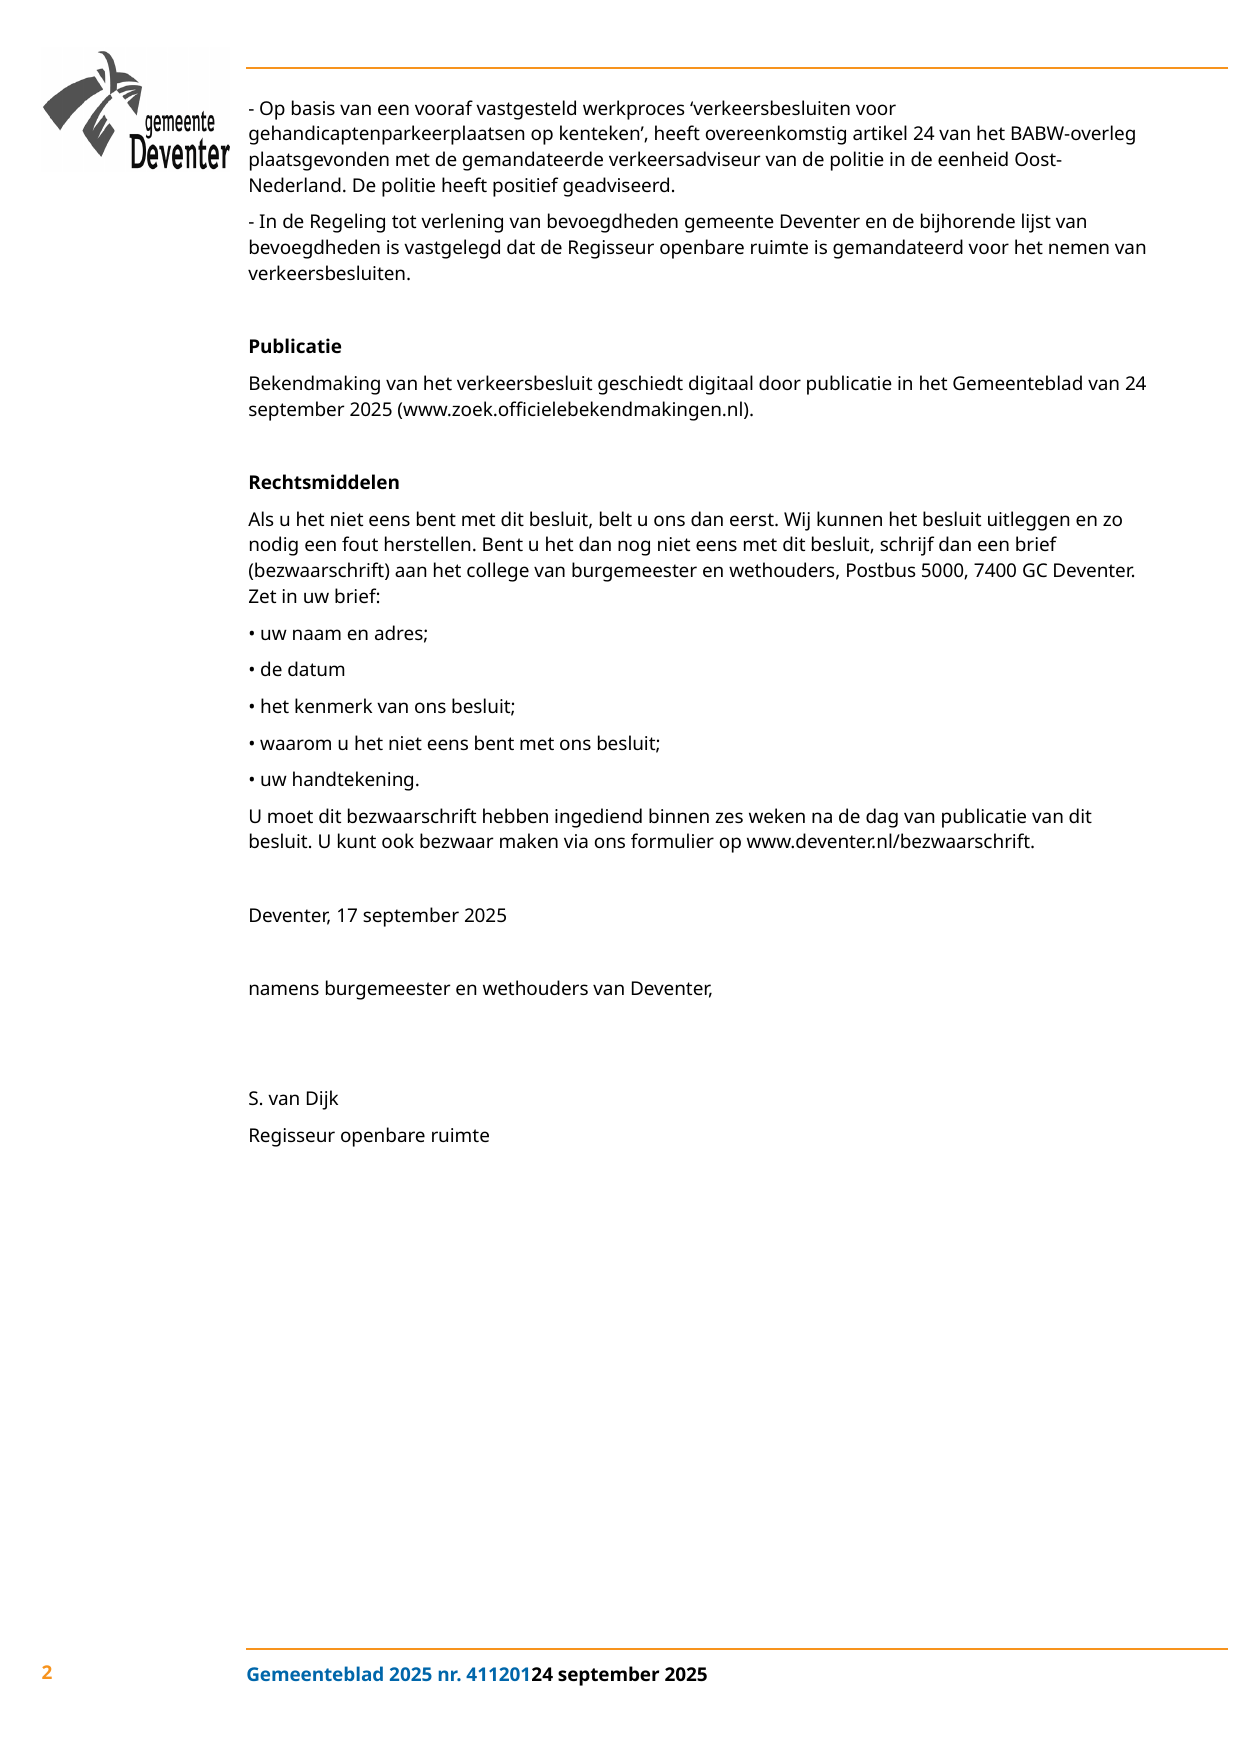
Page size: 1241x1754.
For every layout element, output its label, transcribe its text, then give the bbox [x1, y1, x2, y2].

text Deventer, 17 september 2025 [248, 902, 1152, 928]
picture [41, 47, 231, 172]
text S. van Dijk [248, 1085, 1152, 1111]
text Als u het niet eens bent met dit besluit, belt u ons dan eerst. Wij kunnen het besluit uitleggen en zo nodig een fout herstellen. Bent u het dan nog niet eens met dit besluit, schrijf dan een brief (bezwaarschrift) aan het college van burgemeester en wethouders, Postbus 5000, 7400 GC Deventer. Zet in uw brief: [248, 506, 1152, 609]
text • de datum [248, 656, 1152, 682]
text - In de Regeling tot verlening van bevoegdheden gemeente Deventer en de bijhorende lijst van bevoegdheden is vastgelegd dat de Regisseur openbare ruimte is gemandateerd voor het nemen van verkeersbesluiten. [248, 209, 1152, 286]
text namens burgemeester en wethouders van Deventer, [248, 975, 1152, 1001]
text • waarom u het niet eens bent met ons besluit; [248, 730, 1152, 755]
text Rechtsmiddelen [248, 469, 1152, 495]
text • het kenmerk van ons besluit; [248, 693, 1152, 719]
text U moet dit bezwaarschrift hebben ingediend binnen zes weken na de dag van publicatie van dit besluit. U kunt ook bezwaar maken via ons formulier op www.deventer.nl/bezwaarschrift. [248, 803, 1152, 854]
text Bekendmaking van het verkeersbesluit geschiedt digitaal door publicatie in het Gemeenteblad van 24 september 2025 (www.zoek.officielebekendmakingen.nl). [248, 370, 1152, 422]
text - Op basis van een vooraf vastgesteld werkproces ‘verkeersbesluiten voor gehandicaptenparkeerplaatsen op kenteken’, heeft overeenkomstig artikel 24 van het BABW-overleg plaatsgevonden met de gemandateerde verkeersadviseur van de politie in de eenheid Oost-Nederland. De politie heeft positief geadviseerd. [248, 95, 1152, 198]
text • uw naam en adres; [248, 620, 1152, 645]
text Publicatie [248, 333, 1152, 359]
text • uw handtekening. [248, 766, 1152, 792]
text Regisseur openbare ruimte [248, 1122, 1152, 1148]
